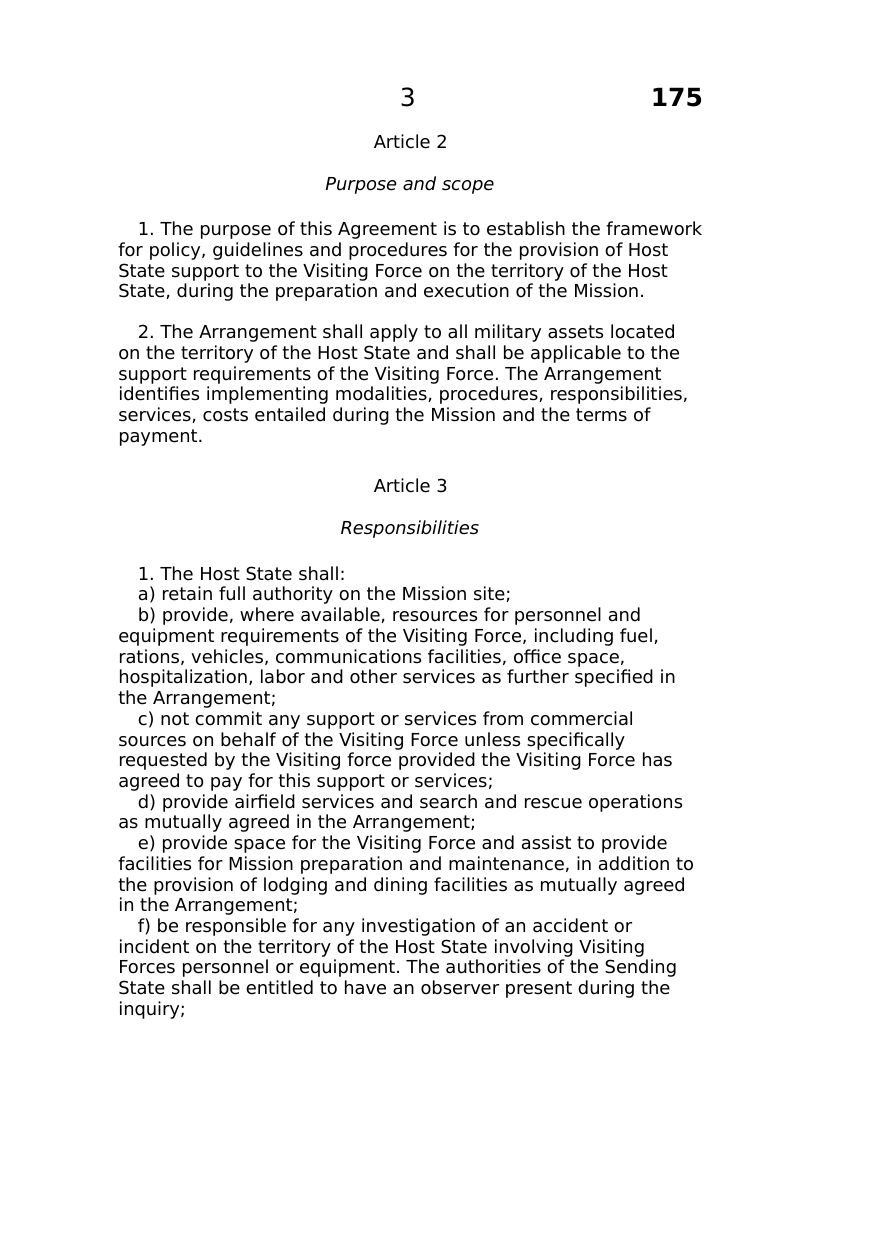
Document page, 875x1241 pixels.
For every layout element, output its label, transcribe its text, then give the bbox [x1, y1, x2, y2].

text 1. The Host State shall: [118, 563, 703, 584]
subtitle Article 2 Purpose and scope [118, 132, 703, 194]
text c) not commit any support or services from commercial sources on behalf of the Visiting Force unless specifically requested by the Visiting force provided the Visiting Force has agreed to pay for this support or services; [118, 709, 703, 792]
text e) provide space for the Visiting Force and assist to provide facilities for Mission preparation and maintenance, in addition to the provision of lodging and dining facilities as mutually agreed in the Arrangement; [118, 833, 703, 916]
text f) be responsible for any investigation of an accident or incident on the territory of the Host State involving Visiting Forces personnel or equipment. The authorities of the Sending State shall be entitled to have an observer present during the inquiry; [118, 916, 703, 1019]
subtitle Article 3 Responsibilities [118, 476, 703, 538]
text b) provide, where available, resources for personnel and equipment requirements of the Visiting Force, including fuel, rations, vehicles, communications facilities, office space, hospitalization, labor and other services as further specified in the Arrangement; [118, 605, 703, 709]
text 1. The purpose of this Agreement is to establish the framework for policy, guidelines and procedures for the provision of Host State support to the Visiting Force on the territory of the Host State, during the preparation and execution of the Mission. [118, 219, 703, 302]
text 2. The Arrangement shall apply to all military assets located on the territory of the Host State and shall be applicable to the support requirements of the Visiting Force. The Arrangement identifies implementing modalities, procedures, responsibilities, services, costs entailed during the Mission and the terms of payment. [118, 322, 703, 446]
text a) retain full authority on the Mission site; [118, 584, 703, 605]
text d) provide airfield services and search and rescue operations as mutually agreed in the Arrangement; [118, 792, 703, 833]
